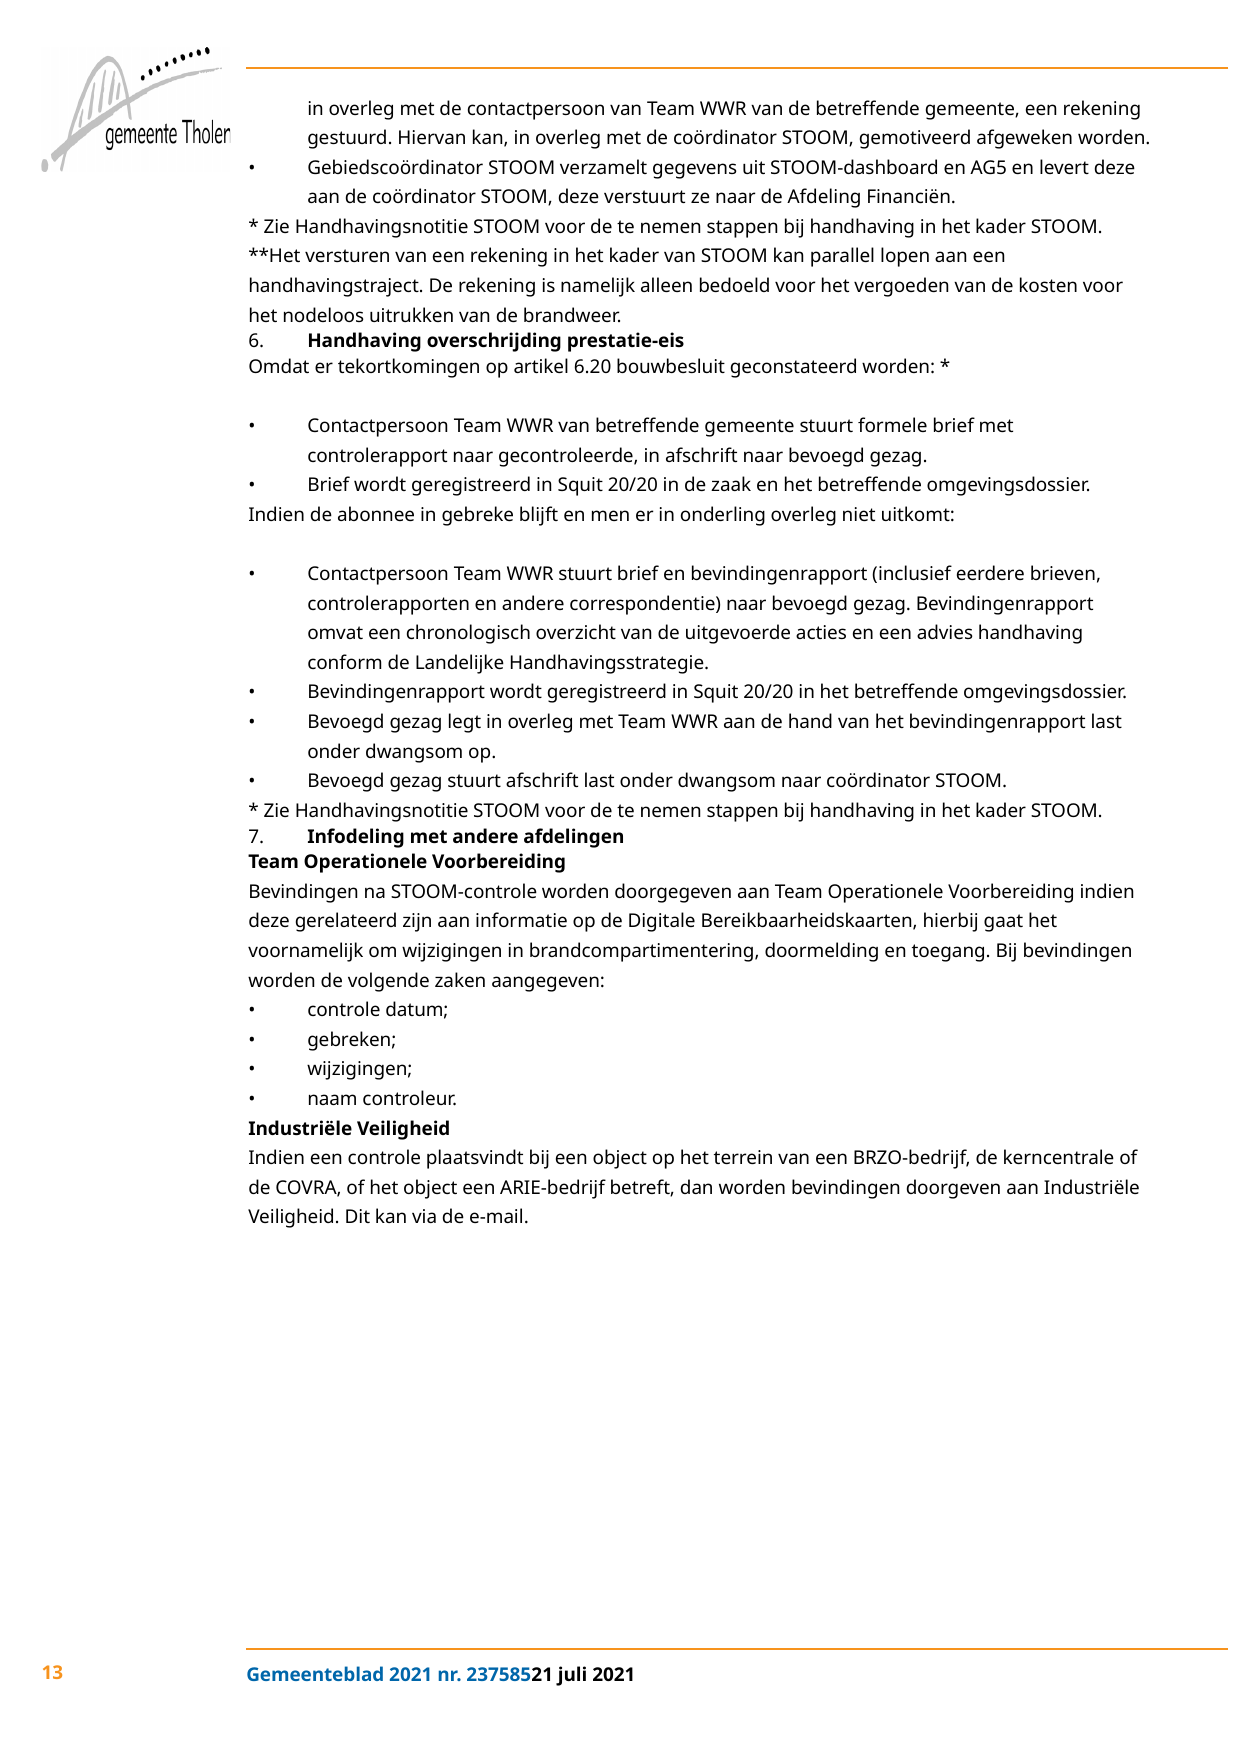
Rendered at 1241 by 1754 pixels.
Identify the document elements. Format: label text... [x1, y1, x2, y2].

table_cell Team Operationele Voorbereiding Bevindingen na STOOM-controle worden doorgegeven aan Team Operationele Voorbereiding indien deze gerelateerd zijn aan informatie op de Digitale Bereikbaarheidskaarten, hierbij gaat het voornamelijk om wijzigingen in brandcompartimentering, doormelding en toegang. Bij bevindingen worden de volgende zaken aangegeven: controle datum; gebreken; wijzigingen; naam controleur. Industriële Veiligheid Indien een controle plaatsvindt bij een object op het terrein van een BRZO-bedrijf, de kerncentrale of de COVRA, of het object een ARIE-bedrijf betreft, dan worden bevindingen doorgeven aan Industriële Veiligheid. Dit kan via de e-mail. [248, 849, 1152, 1229]
picture [41, 47, 231, 172]
table_cell Omdat er tekortkomingen op artikel 6.20 bouwbesluit geconstateerd worden: * Contactpersoon Team WWR van betreffende gemeente stuurt formele brief met controlerapport naar gecontroleerde, in afschrift naar bevoegd gezag. Brief wordt geregistreerd in Squit 20/20 in de zaak en het betreffende omgevingsdossier. Indien de abonnee in gebreke blijft en men er in onderling overleg niet uitkomt: Contactpersoon Team WWR stuurt brief en bevindingenrapport (inclusief eerdere brieven, controlerapporten en andere correspondentie) naar bevoegd gezag. Bevindingenrapport omvat een chronologisch overzicht van de uitgevoerde acties en een advies handhaving conform de Landelijke Handhavingsstrategie. Bevindingenrapport wordt geregistreerd in Squit 20/20 in het betreffende omgevingsdossier. Bevoegd gezag legt in overleg met Team WWR aan de hand van het bevindingenrapport last onder dwangsom op. Bevoegd gezag stuurt afschrift last onder dwangsom naar coördinator STOOM. * Zie Handhavingsnotitie STOOM voor de te nemen stappen bij handhaving in het kader STOOM. [248, 353, 1152, 823]
table_cell in overleg met de contactpersoon van Team WWR van de betreffende gemeente, een rekening gestuurd. Hiervan kan, in overleg met de coördinator STOOM, gemotiveerd afgeweken worden. Gebiedscoördinator STOOM verzamelt gegevens uit STOOM-dashboard en AG5 en levert deze aan de coördinator STOOM, deze verstuurt ze naar de Afdeling Financiën. * Zie Handhavingsnotitie STOOM voor de te nemen stappen bij handhaving in het kader STOOM. **Het versturen van een rekening in het kader van STOOM kan parallel lopen aan een handhavingstraject. De rekening is namelijk alleen bedoeld voor het vergoeden van de kosten voor het nodeloos uitrukken van de brandweer. [248, 95, 1152, 328]
table_cell Handhaving overschrijding prestatie-eis [248, 328, 1152, 353]
table_cell Infodeling met andere afdelingen [248, 823, 1152, 848]
